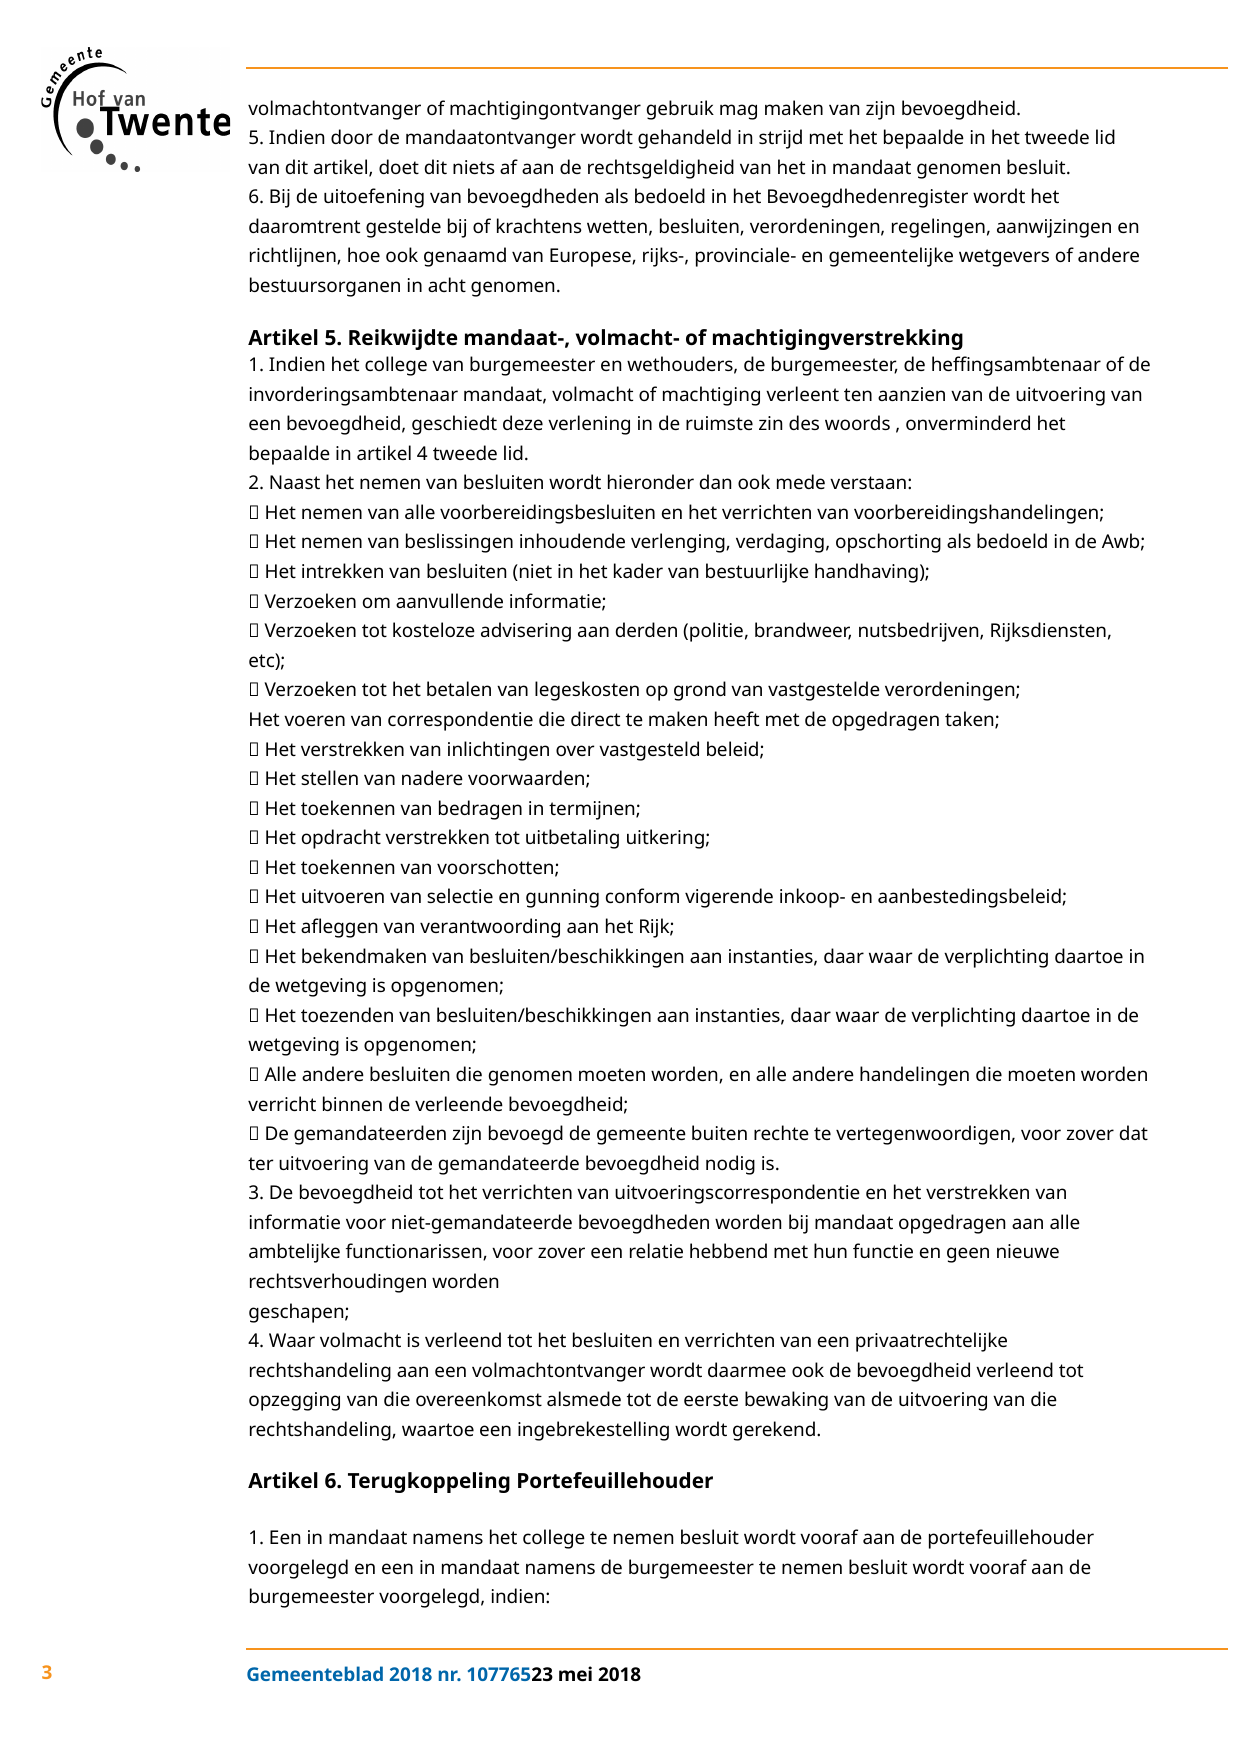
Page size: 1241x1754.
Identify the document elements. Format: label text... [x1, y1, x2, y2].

text Het voeren van correspondentie die direct te maken heeft met de opgedragen taken; [248, 706, 1152, 732]
text  Het nemen van beslissingen inhoudende verlenging, verdaging, opschorting als bedoeld in de Awb; [248, 529, 1152, 554]
text  Het toezenden van besluiten/beschikkingen aan instanties, daar waar de verplichting daartoe in de wetgeving is opgenomen; [248, 1002, 1152, 1057]
text  Het intrekken van besluiten (niet in het kader van bestuurlijke handhaving); [248, 558, 1152, 584]
text volmachtontvanger of machtigingontvanger gebruik mag maken van zijn bevoegdheid. [248, 95, 1152, 121]
text  Verzoeken tot kosteloze advisering aan derden (politie, brandweer, nutsbedrijven, Rijksdiensten, etc); [248, 617, 1152, 673]
text  Het afleggen van verantwoording aan het Rijk; [248, 913, 1152, 939]
text 5. Indien door de mandaatontvanger wordt gehandeld in strijd met het bepaalde in het tweede lid van dit artikel, doet dit niets af aan de rechtsgeldigheid van het in mandaat genomen besluit. [248, 124, 1152, 180]
text  Het opdracht verstrekken tot uitbetaling uitkering; [248, 824, 1152, 850]
text  Het toekennen van voorschotten; [248, 854, 1152, 880]
text  Verzoeken om aanvullende informatie; [248, 588, 1152, 613]
text geschapen; [248, 1298, 1152, 1323]
text 3. De bevoegdheid tot het verrichten van uitvoeringscorrespondentie en het verstrekken van informatie voor niet-gemandateerde bevoegdheden worden bij mandaat opgedragen aan alle ambtelijke functionarissen, voor zover een relatie hebbend met hun functie en geen nieuwe rechtsverhoudingen worden [248, 1179, 1152, 1294]
text 4. Waar volmacht is verleend tot het besluiten en verrichten van een privaatrechtelijke rechtshandeling aan een volmachtontvanger wordt daarmee ook de bevoegdheid verleend tot opzegging van die overeenkomst alsmede tot de eerste bewaking van de uitvoering van die rechtshandeling, waartoe een ingebrekestelling wordt gerekend. [248, 1327, 1152, 1442]
text  Het bekendmaken van besluiten/beschikkingen aan instanties, daar waar de verplichting daartoe in de wetgeving is opgenomen; [248, 943, 1152, 998]
text  Verzoeken tot het betalen van legeskosten op grond van vastgestelde verordeningen; [248, 677, 1152, 702]
text 1. Indien het college van burgemeester en wethouders, de burgemeester, de heffingsambtenaar of de invorderingsambtenaar mandaat, volmacht of machtiging verleent ten aanzien van de uitvoering van een bevoegdheid, geschiedt deze verlening in de ruimste zin des woords , onverminderd het bepaalde in artikel 4 tweede lid. [248, 351, 1152, 466]
text  Het toekennen van bedragen in termijnen; [248, 795, 1152, 821]
text Artikel 5. Reikwijdte mandaat-, volmacht- of machtigingverstrekking [248, 323, 1152, 351]
text 2. Naast het nemen van besluiten wordt hieronder dan ook mede verstaan: [248, 469, 1152, 495]
text 6. Bij de uitoefening van bevoegdheden als bedoeld in het Bevoegdhedenregister wordt het daaromtrent gestelde bij of krachtens wetten, besluiten, verordeningen, regelingen, aanwijzingen en richtlijnen, hoe ook genaamd van Europese, rijks-, provinciale- en gemeentelijke wetgevers of andere bestuursorganen in acht genomen. [248, 183, 1152, 298]
text  De gemandateerden zijn bevoegd de gemeente buiten rechte te vertegenwoordigen, voor zover dat ter uitvoering van de gemandateerde bevoegdheid nodig is. [248, 1120, 1152, 1176]
text  Het uitvoeren van selectie en gunning conform vigerende inkoop- en aanbestedingsbeleid; [248, 884, 1152, 909]
text Artikel 6. Terugkoppeling Portefeuillehouder [248, 1467, 1152, 1495]
text  Het nemen van alle voorbereidingsbesluiten en het verrichten van voorbereidingshandelingen; [248, 499, 1152, 525]
text 1. Een in mandaat namens het college te nemen besluit wordt vooraf aan de portefeuillehouder voorgelegd en een in mandaat namens de burgemeester te nemen besluit wordt vooraf aan de burgemeester voorgelegd, indien: [248, 1524, 1152, 1609]
text  Het stellen van nadere voorwaarden; [248, 765, 1152, 791]
text  Alle andere besluiten die genomen moeten worden, en alle andere handelingen die moeten worden verricht binnen de verleende bevoegdheid; [248, 1061, 1152, 1116]
text  Het verstrekken van inlichtingen over vastgesteld beleid; [248, 736, 1152, 761]
picture [41, 47, 231, 172]
